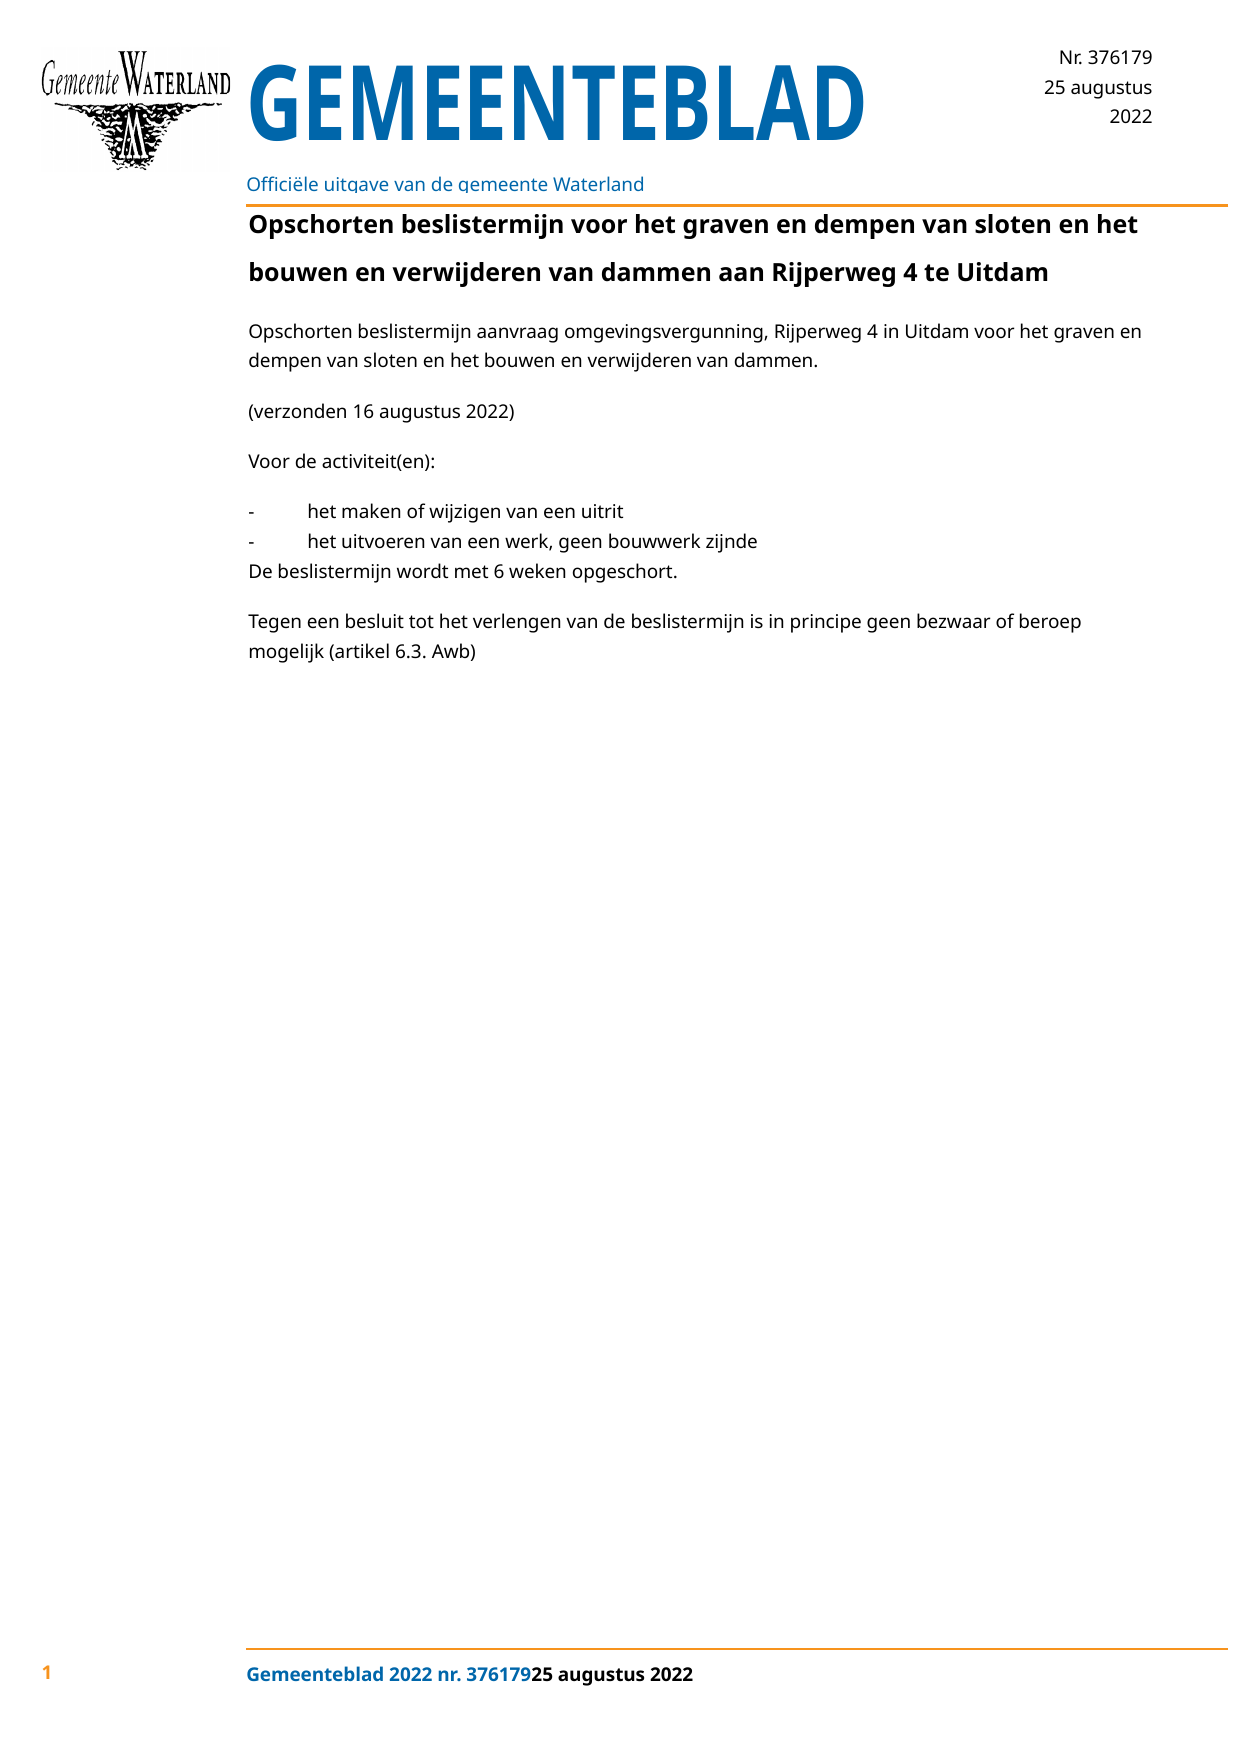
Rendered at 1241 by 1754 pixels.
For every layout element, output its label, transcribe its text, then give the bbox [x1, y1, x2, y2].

list het uitvoeren van een werk, geen bouwwerk zijnde [248, 528, 1152, 554]
text Voor de activiteit(en): [248, 448, 1152, 474]
text Tegen een besluit tot het verlengen van de beslistermijn is in principe geen bezwaar of beroep mogelijk (artikel 6.3. Awb) [248, 608, 1152, 664]
text Opschorten beslistermijn voor het graven en dempen van sloten en het bouwen en verwijderen van dammen aan Rijperweg 4 te Uitdam [248, 207, 1152, 288]
list het maken of wijzigen van een uitrit [248, 499, 1152, 524]
text (verzonden 16 augustus 2022) [248, 398, 1152, 424]
text Opschorten beslistermijn aanvraag omgevingsvergunning, Rijperweg 4 in Uitdam voor het graven en dempen van sloten en het bouwen en verwijderen van dammen. [248, 318, 1152, 373]
text De beslistermijn wordt met 6 weken opgeschort. [248, 558, 1152, 584]
picture [41, 47, 231, 172]
